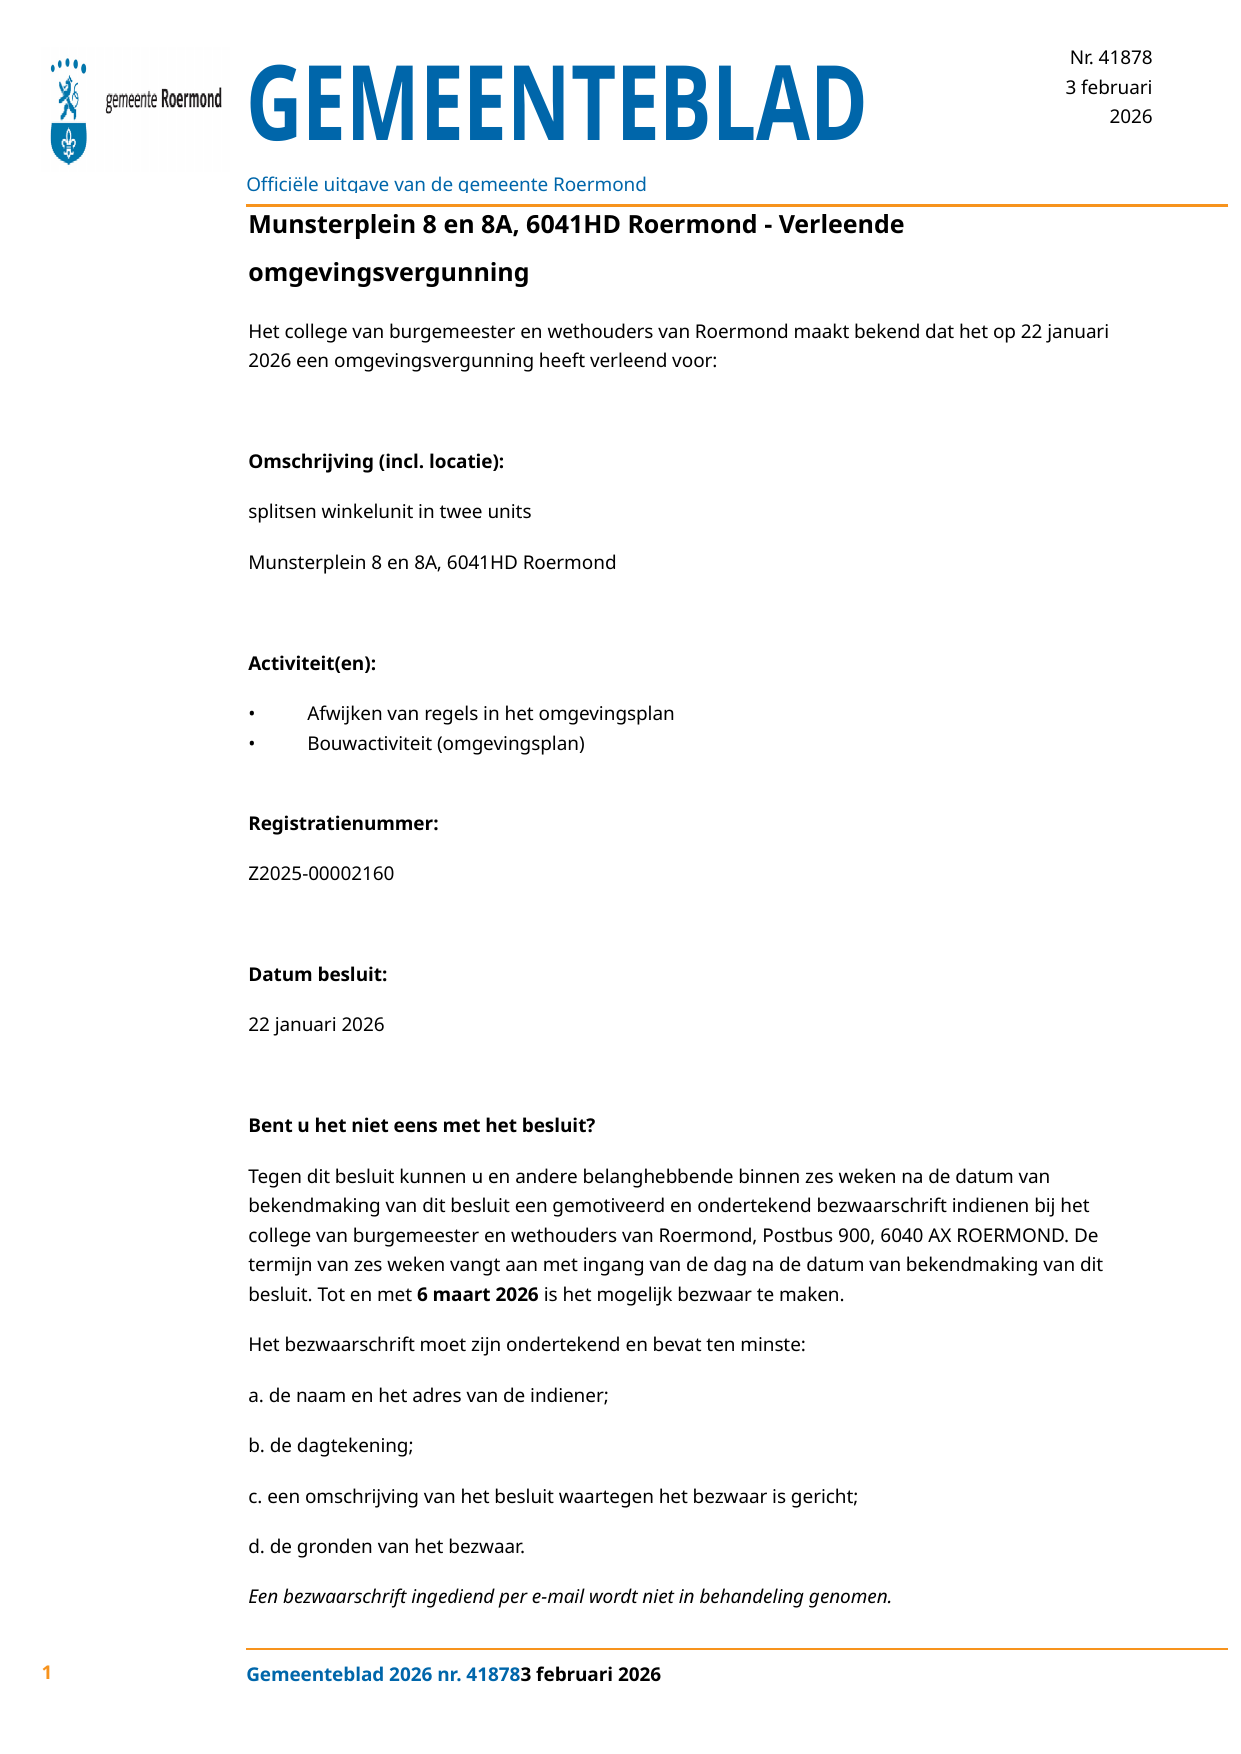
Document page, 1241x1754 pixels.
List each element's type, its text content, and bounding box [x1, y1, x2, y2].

text splitsen winkelunit in twee units [248, 499, 1152, 524]
text d. de gronden van het bezwaar. [248, 1533, 1152, 1559]
text Munsterplein 8 en 8A, 6041HD Roermond [248, 549, 1152, 575]
text Een bezwaarschrift ingediend per e-mail wordt niet in behandeling genomen. [248, 1584, 1152, 1609]
text Z2025-00002160 [248, 860, 1152, 886]
text Omschrijving (incl. locatie): [248, 448, 1152, 474]
text c. een omschrijving van het besluit waartegen het bezwaar is gericht; [248, 1483, 1152, 1509]
text Tegen dit besluit kunnen u en andere belanghebbende binnen zes weken na de datum van bekendmaking van dit besluit een gemotiveerd en ondertekend bezwaarschrift indienen bij het college van burgemeester en wethouders van Roermond, Postbus 900, 6040 AX ROERMOND. De termijn van zes weken vangt aan met ingang van de dag na de datum van bekendmaking van dit besluit. Tot en met 6 maart 2026 is het mogelijk bezwaar te maken. [248, 1163, 1152, 1307]
text Bent u het niet eens met het besluit? [248, 1112, 1152, 1138]
text 22 januari 2026 [248, 1012, 1152, 1037]
picture [41, 47, 231, 172]
text a. de naam en het adres van de indiener; [248, 1382, 1152, 1408]
text Activiteit(en): [248, 650, 1152, 676]
text Datum besluit: [248, 961, 1152, 987]
text Het college van burgemeester en wethouders van Roermond maakt bekend dat het op 22 januari 2026 een omgevingsvergunning heeft verleend voor: [248, 318, 1152, 373]
text b. de dagtekening; [248, 1432, 1152, 1458]
text Registratienummer: [248, 810, 1152, 836]
list Afwijken van regels in het omgevingsplan [248, 700, 1152, 726]
text Het bezwaarschrift moet zijn ondertekend en bevat ten minste: [248, 1332, 1152, 1357]
text Munsterplein 8 en 8A, 6041HD Roermond - Verleende omgevingsvergunning [248, 207, 1152, 288]
list Bouwactiviteit (omgevingsplan) [248, 730, 1152, 756]
